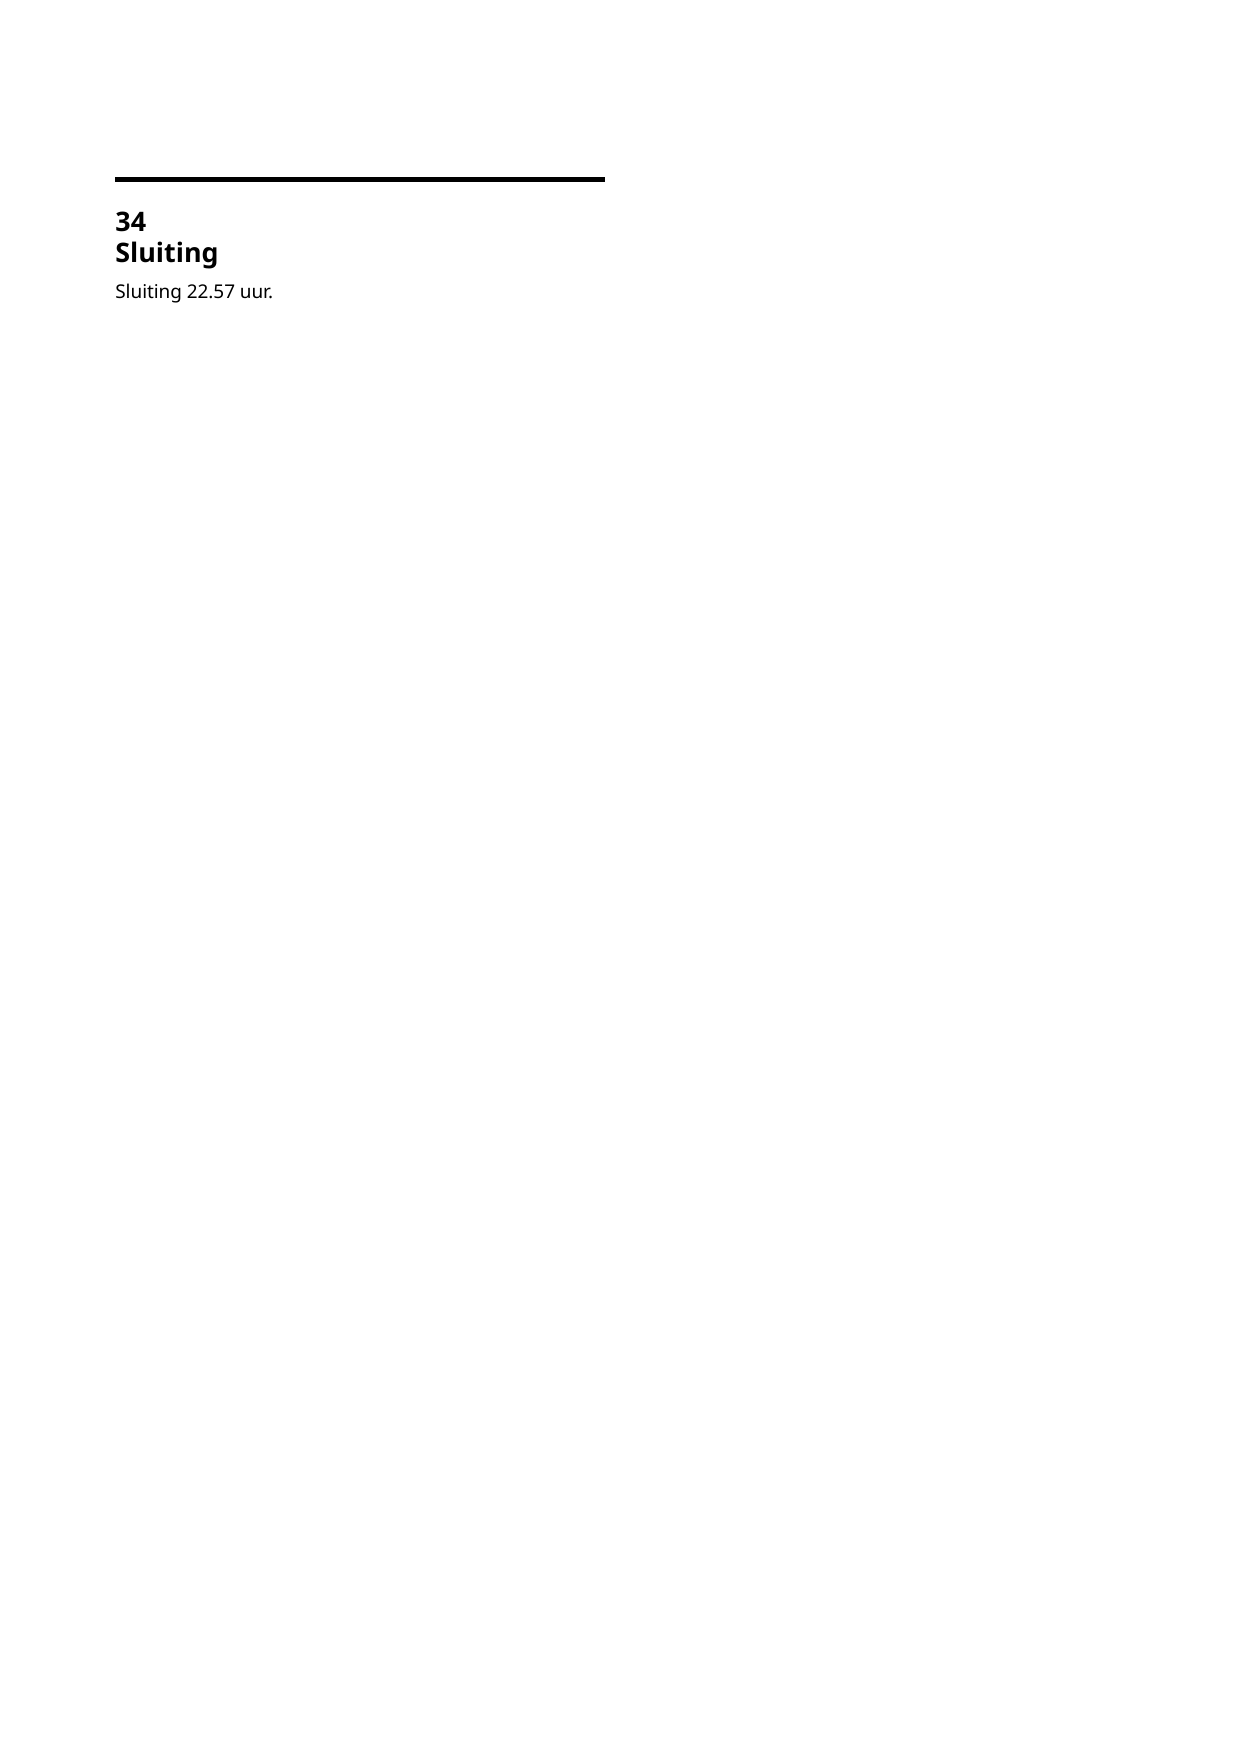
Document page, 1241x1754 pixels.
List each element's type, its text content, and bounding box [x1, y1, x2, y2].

text Sluiting 22.57 uur. [115, 283, 605, 302]
text 34 [115, 203, 605, 239]
text Sluiting [115, 239, 605, 283]
